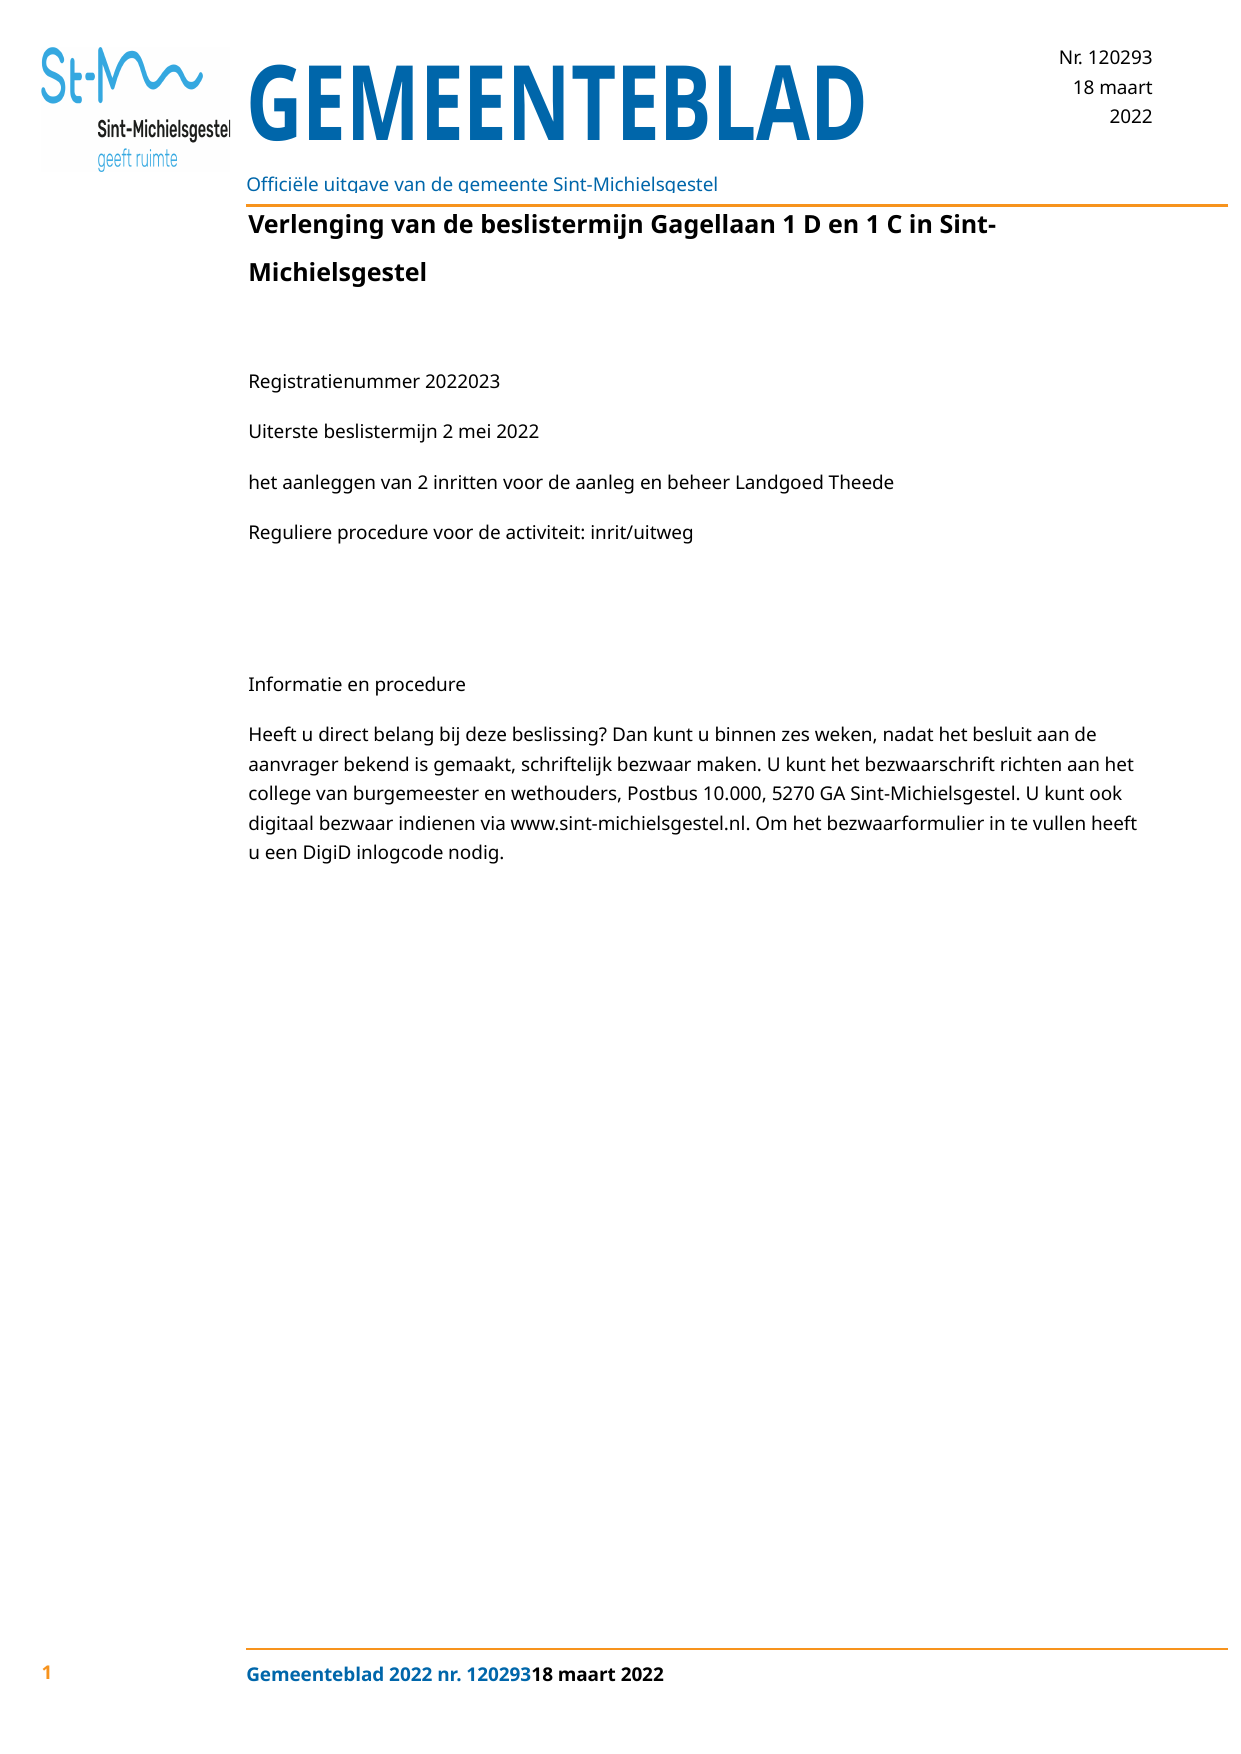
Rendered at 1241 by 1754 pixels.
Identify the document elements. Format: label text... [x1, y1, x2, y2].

text Registratienummer 2022023 [248, 368, 1152, 394]
text Uiterste beslistermijn 2 mei 2022 [248, 419, 1152, 444]
text Verlenging van de beslistermijn Gagellaan 1 D en 1 C in Sint-Michielsgestel [248, 207, 1152, 288]
text Reguliere procedure voor de activiteit: inrit/uitweg [248, 519, 1152, 545]
text Informatie en procedure [248, 671, 1152, 697]
text het aanleggen van 2 inritten voor de aanleg en beheer Landgoed Theede [248, 469, 1152, 495]
picture [41, 47, 231, 172]
text Heeft u direct belang bij deze beslissing? Dan kunt u binnen zes weken, nadat het besluit aan de aanvrager bekend is gemaakt, schriftelijk bezwaar maken. U kunt het bezwaarschrift richten aan het college van burgemeester en wethouders, Postbus 10.000, 5270 GA Sint-Michielsgestel. U kunt ook digitaal bezwaar indienen via www.sint-michielsgestel.nl. Om het bezwaarformulier in te vullen heeft u een DigiD inlogcode nodig. [248, 721, 1152, 865]
